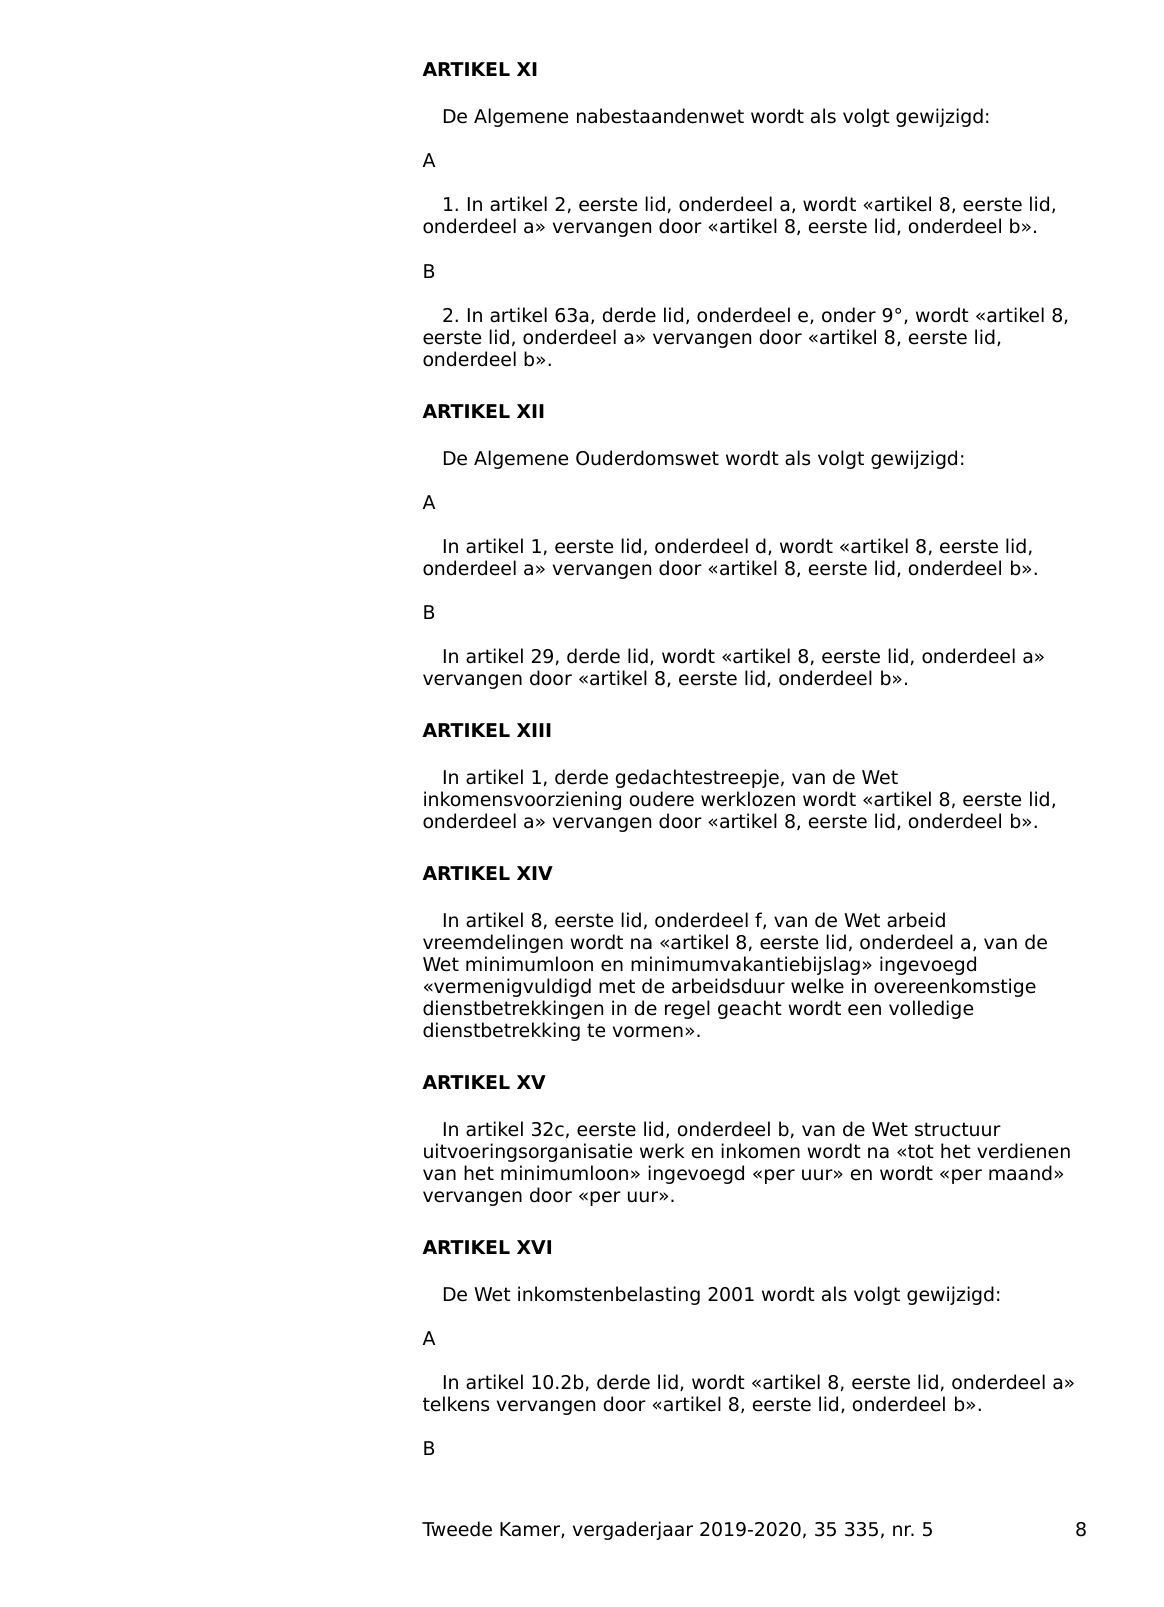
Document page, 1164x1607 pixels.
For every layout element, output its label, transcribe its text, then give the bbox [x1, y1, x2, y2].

text In artikel 1, derde gedachtestreepje, van de Wet inkomensvoorziening oudere werklozen wordt «artikel 8, eerste lid, onderdeel a» vervangen door «artikel 8, eerste lid, onderdeel b». [422, 767, 1087, 833]
subtitle ARTIKEL XIII [422, 720, 1087, 742]
subtitle ARTIKEL XI [422, 59, 1087, 81]
text In artikel 32c, eerste lid, onderdeel b, van de Wet structuur uitvoeringsorganisatie werk en inkomen wordt na «tot het verdienen van het minimumloon» ingevoegd «per uur» en wordt «per maand» vervangen door «per uur». [422, 1119, 1087, 1207]
text A [422, 1328, 1087, 1350]
text De Wet inkomstenbelasting 2001 wordt als volgt gewijzigd: [422, 1284, 1087, 1306]
text In artikel 8, eerste lid, onderdeel f, van de Wet arbeid vreemdelingen wordt na «artikel 8, eerste lid, onderdeel a, van de Wet minimumloon en minimumvakantiebijslag» ingevoegd «vermenigvuldigd met de arbeidsduur welke in overeenkomstige dienstbetrekkingen in de regel geacht wordt een volledige dienstbetrekking te vormen». [422, 910, 1087, 1042]
text A [422, 492, 1087, 514]
text De Algemene nabestaandenwet wordt als volgt gewijzigd: [422, 106, 1087, 128]
subtitle ARTIKEL XIV [422, 863, 1087, 885]
text B [422, 602, 1087, 624]
text In artikel 10.2b, derde lid, wordt «artikel 8, eerste lid, onderdeel a» telkens vervangen door «artikel 8, eerste lid, onderdeel b». [422, 1372, 1087, 1416]
text In artikel 1, eerste lid, onderdeel d, wordt «artikel 8, eerste lid, onderdeel a» vervangen door «artikel 8, eerste lid, onderdeel b». [422, 536, 1087, 580]
text 2. In artikel 63a, derde lid, onderdeel e, onder 9°, wordt «artikel 8, eerste lid, onderdeel a» vervangen door «artikel 8, eerste lid, onderdeel b». [422, 305, 1087, 371]
text B [422, 261, 1087, 282]
subtitle ARTIKEL XV [422, 1072, 1087, 1094]
text 1. In artikel 2, eerste lid, onderdeel a, wordt «artikel 8, eerste lid, onderdeel a» vervangen door «artikel 8, eerste lid, onderdeel b». [422, 194, 1087, 238]
text A [422, 150, 1087, 172]
subtitle ARTIKEL XVI [422, 1237, 1087, 1259]
text In artikel 29, derde lid, wordt «artikel 8, eerste lid, onderdeel a» vervangen door «artikel 8, eerste lid, onderdeel b». [422, 646, 1087, 690]
text B [422, 1438, 1087, 1460]
subtitle ARTIKEL XII [422, 401, 1087, 423]
text De Algemene Ouderdomswet wordt als volgt gewijzigd: [422, 448, 1087, 469]
